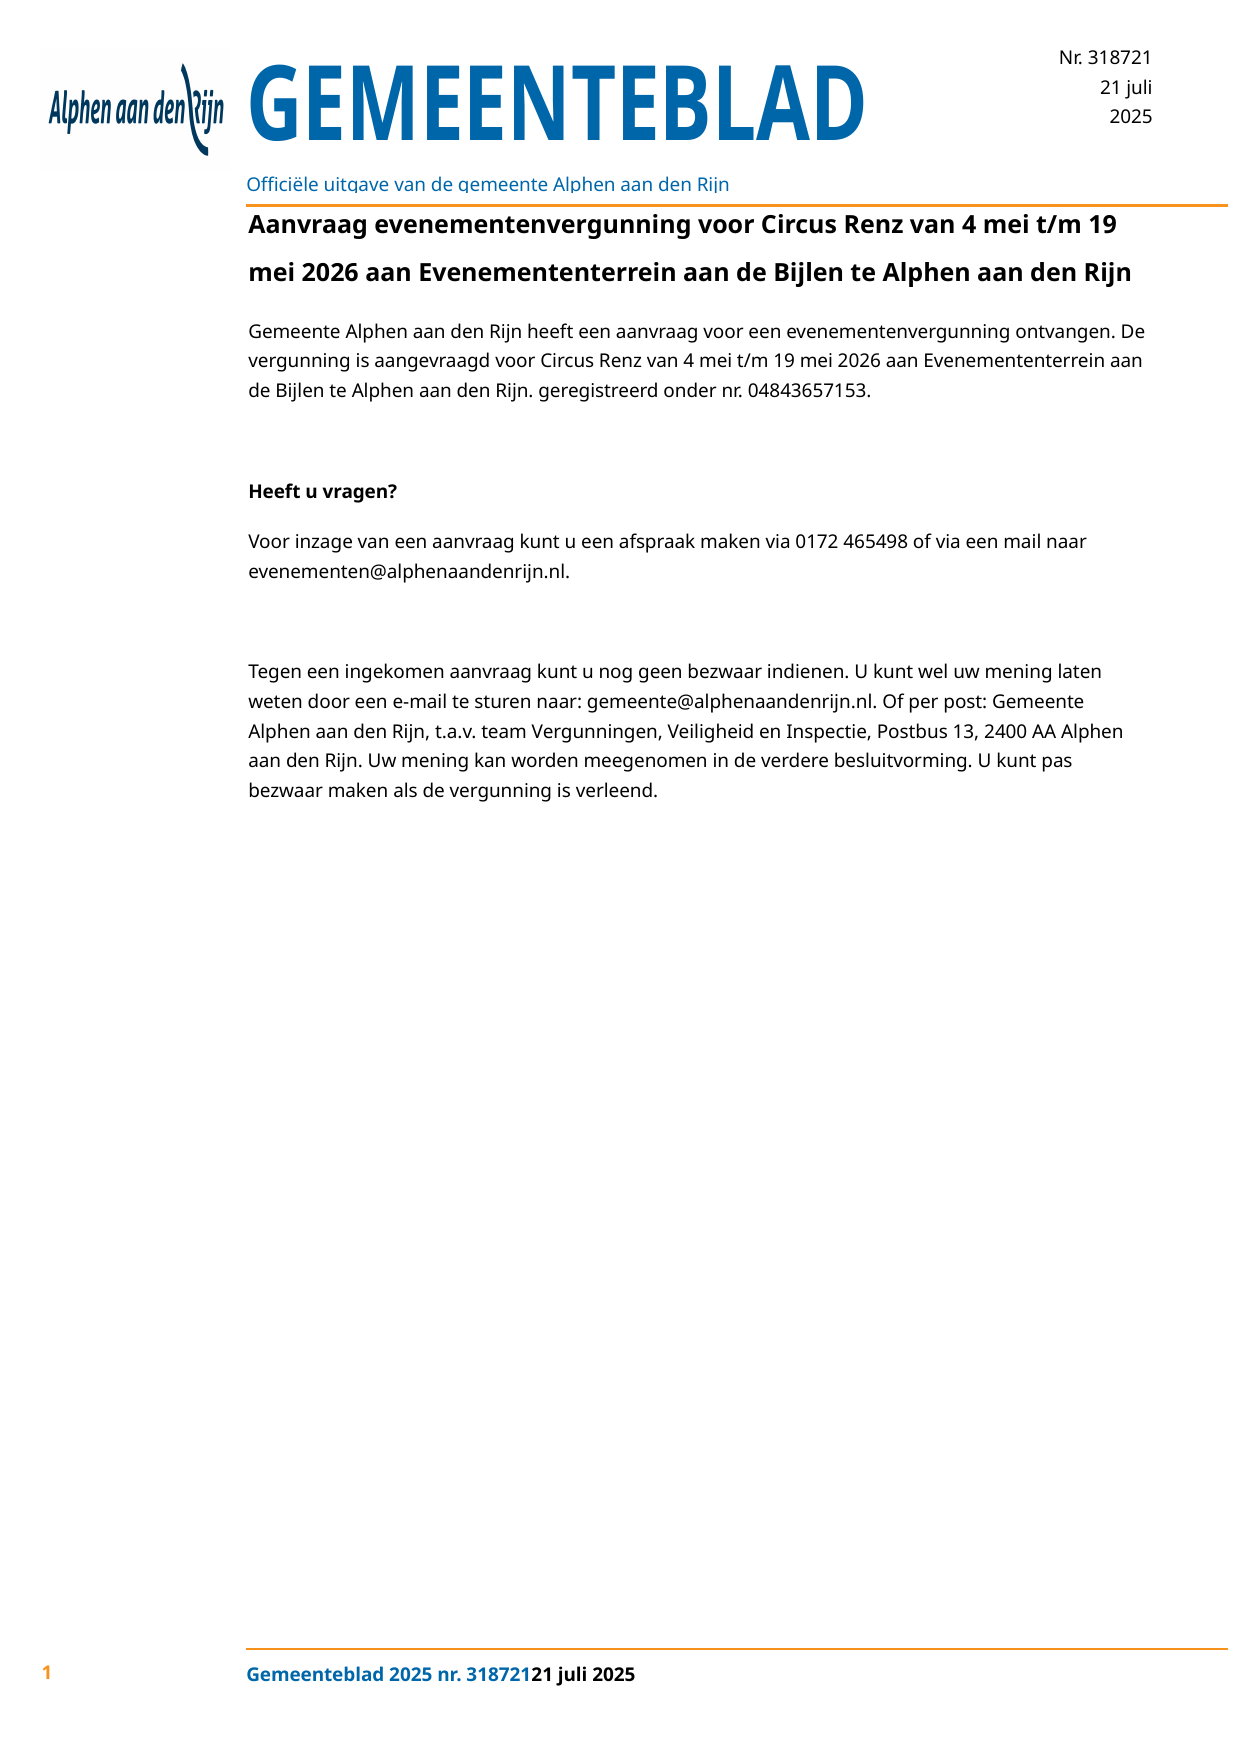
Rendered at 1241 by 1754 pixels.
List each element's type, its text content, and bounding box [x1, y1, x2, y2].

text Voor inzage van een aanvraag kunt u een afspraak maken via 0172 465498 of via een mail naar evenementen@alphenaandenrijn.nl. [248, 528, 1152, 584]
text Heeft u vragen? [248, 478, 1152, 504]
text Aanvraag evenementenvergunning voor Circus Renz van 4 mei t/m 19 mei 2026 aan Evenemententerrein aan de Bijlen te Alphen aan den Rijn [248, 207, 1152, 288]
picture [41, 47, 231, 172]
text Gemeente Alphen aan den Rijn heeft een aanvraag voor een evenementenvergunning ontvangen. De vergunning is aangevraagd voor Circus Renz van 4 mei t/m 19 mei 2026 aan Evenemententerrein aan de Bijlen te Alphen aan den Rijn. geregistreerd onder nr. 04843657153. [248, 318, 1152, 403]
text Tegen een ingekomen aanvraag kunt u nog geen bezwaar indienen. U kunt wel uw mening laten weten door een e-mail te sturen naar: gemeente@alphenaandenrijn.nl. Of per post: Gemeente Alphen aan den Rijn, t.a.v. team Vergunningen, Veiligheid en Inspectie, Postbus 13, 2400 AA Alphen aan den Rijn. Uw mening kan worden meegenomen in de verdere besluitvorming. U kunt pas bezwaar maken als de vergunning is verleend. [248, 659, 1152, 803]
